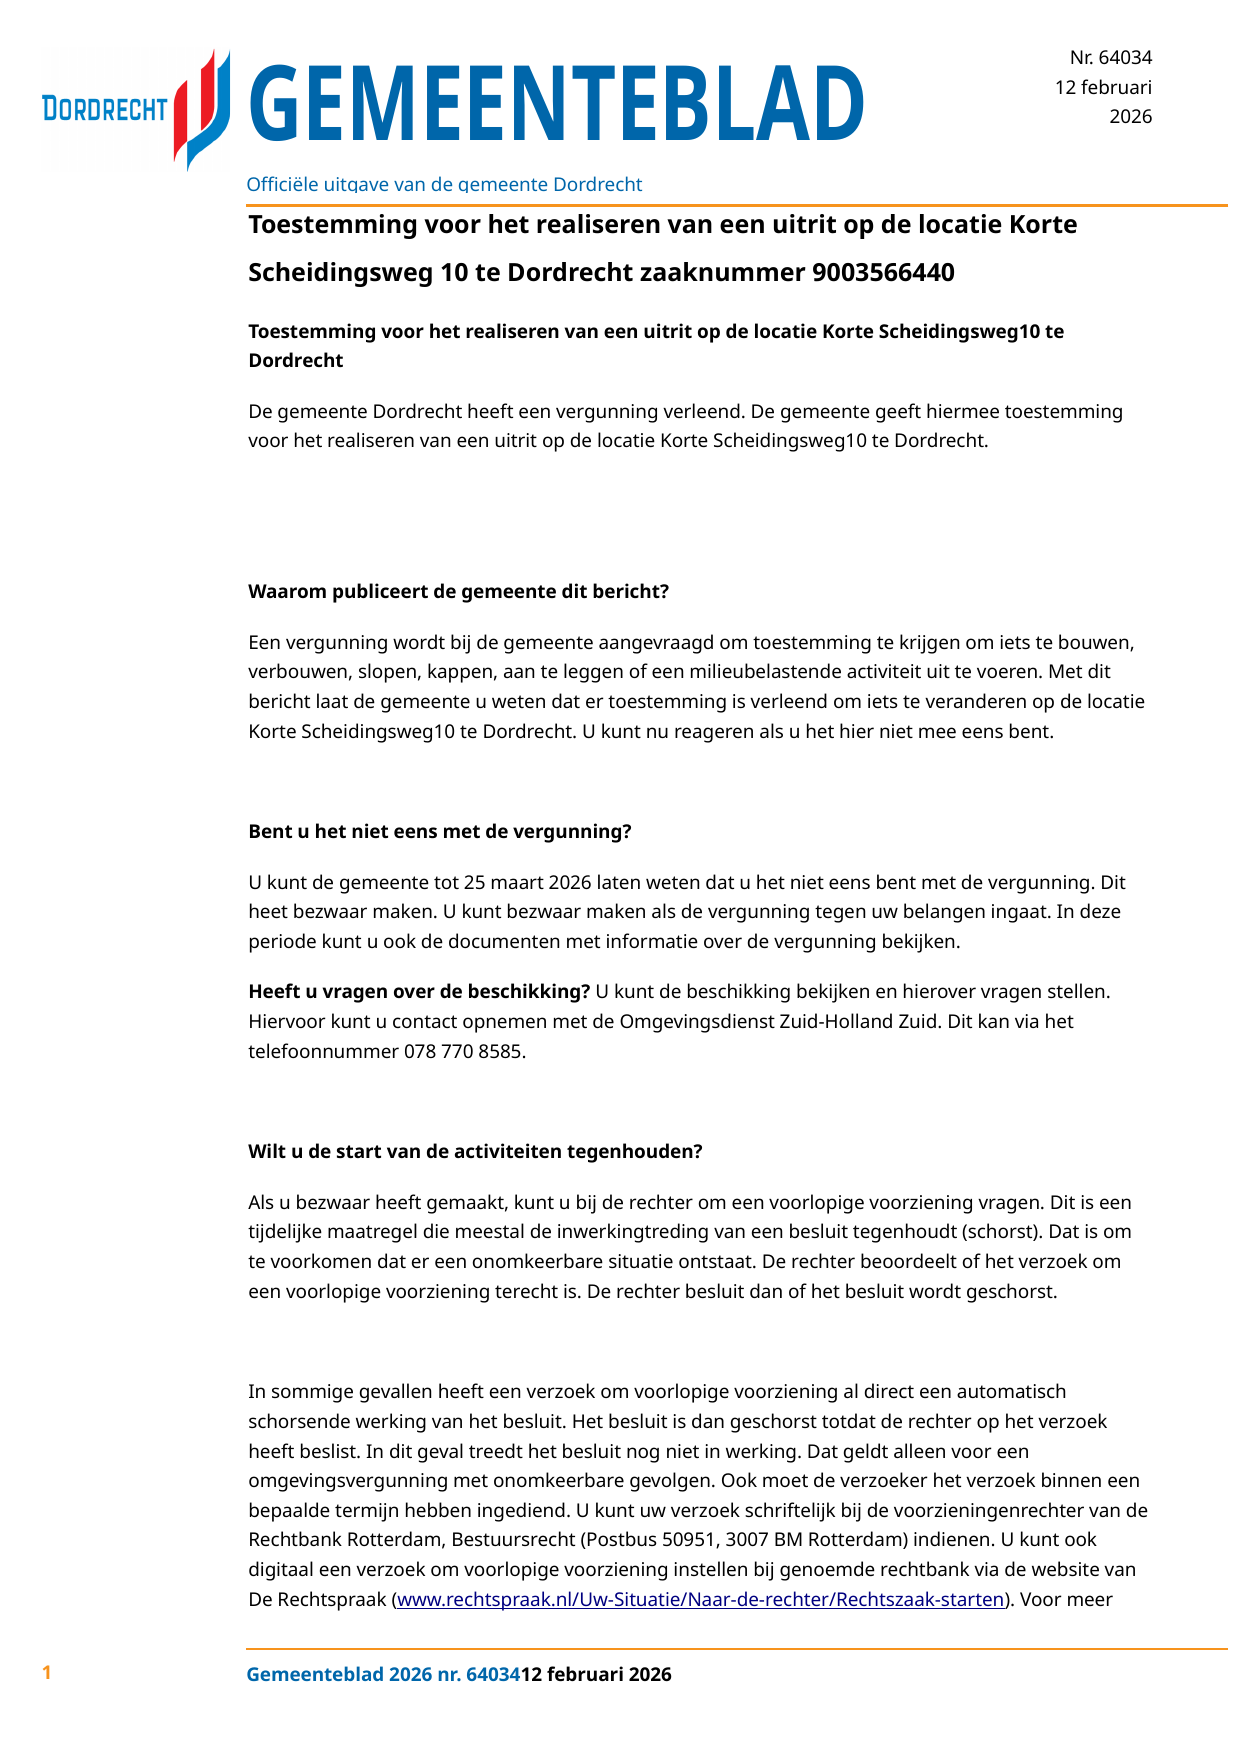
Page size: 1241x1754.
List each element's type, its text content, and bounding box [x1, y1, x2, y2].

picture [41, 47, 231, 172]
text U kunt de gemeente tot 25 maart 2026 laten weten dat u het niet eens bent met de vergunning. Dit heet bezwaar maken. U kunt bezwaar maken als de vergunning tegen uw belangen ingaat. In deze periode kunt u ook de documenten met informatie over de vergunning bekijken. [248, 869, 1152, 954]
text Bent u het niet eens met de vergunning? [248, 819, 1152, 844]
text Een vergunning wordt bij de gemeente aangevraagd om toestemming te krijgen om iets te bouwen, verbouwen, slopen, kappen, aan te leggen of een milieubelastende activiteit uit te voeren. Met dit bericht laat de gemeente u weten dat er toestemming is verleend om iets te veranderen op de locatie Korte Scheidingsweg10 te Dordrecht. U kunt nu reageren als u het hier niet mee eens bent. [248, 629, 1152, 744]
text Toestemming voor het realiseren van een uitrit op de locatie Korte Scheidingsweg 10 te Dordrecht zaaknummer 9003566440 [248, 207, 1152, 288]
text Toestemming voor het realiseren van een uitrit op de locatie Korte Scheidingsweg10 te Dordrecht [248, 318, 1152, 373]
text Heeft u vragen over de beschikking? U kunt de beschikking bekijken en hierover vragen stellen. Hiervoor kunt u contact opnemen met de Omgevingsdienst Zuid-Holland Zuid. Dit kan via het telefoonnummer 078 770 8585. [248, 979, 1152, 1064]
text Als u bezwaar heeft gemaakt, kunt u bij de rechter om een voorlopige voorziening vragen. Dit is een tijdelijke maatregel die meestal de inwerkingtreding van een besluit tegenhoudt (schorst). Dat is om te voorkomen dat er een onomkeerbare situatie ontstaat. De rechter beoordeelt of het verzoek om een voorlopige voorziening terecht is. De rechter besluit dan of het besluit wordt geschorst. [248, 1189, 1152, 1304]
text Wilt u de start van de activiteiten tegenhouden? [248, 1139, 1152, 1164]
text De gemeente Dordrecht heeft een vergunning verleend. De gemeente geeft hiermee toestemming voor het realiseren van een uitrit op de locatie Korte Scheidingsweg10 te Dordrecht. [248, 398, 1152, 453]
text In sommige gevallen heeft een verzoek om voorlopige voorziening al direct een automatisch schorsende werking van het besluit. Het besluit is dan geschorst totdat de rechter op het verzoek heeft beslist. In dit geval treedt het besluit nog niet in werking. Dat geldt alleen voor een omgevingsvergunning met onomkeerbare gevolgen. Ook moet de verzoeker het verzoek binnen een bepaalde termijn hebben ingediend. U kunt uw verzoek schriftelijk bij de voorzieningenrechter van de Rechtbank Rotterdam, Bestuursrecht (Postbus 50951, 3007 BM Rotterdam) indienen. U kunt ook digitaal een verzoek om voorlopige voorziening instellen bij genoemde rechtbank via de website van De Rechtspraak (www.rechtspraak.nl/Uw-Situatie/Naar-de-rechter/Rechtszaak-starten). Voor meer [248, 1379, 1152, 1612]
text Waarom publiceert de gemeente dit bericht? [248, 579, 1152, 604]
